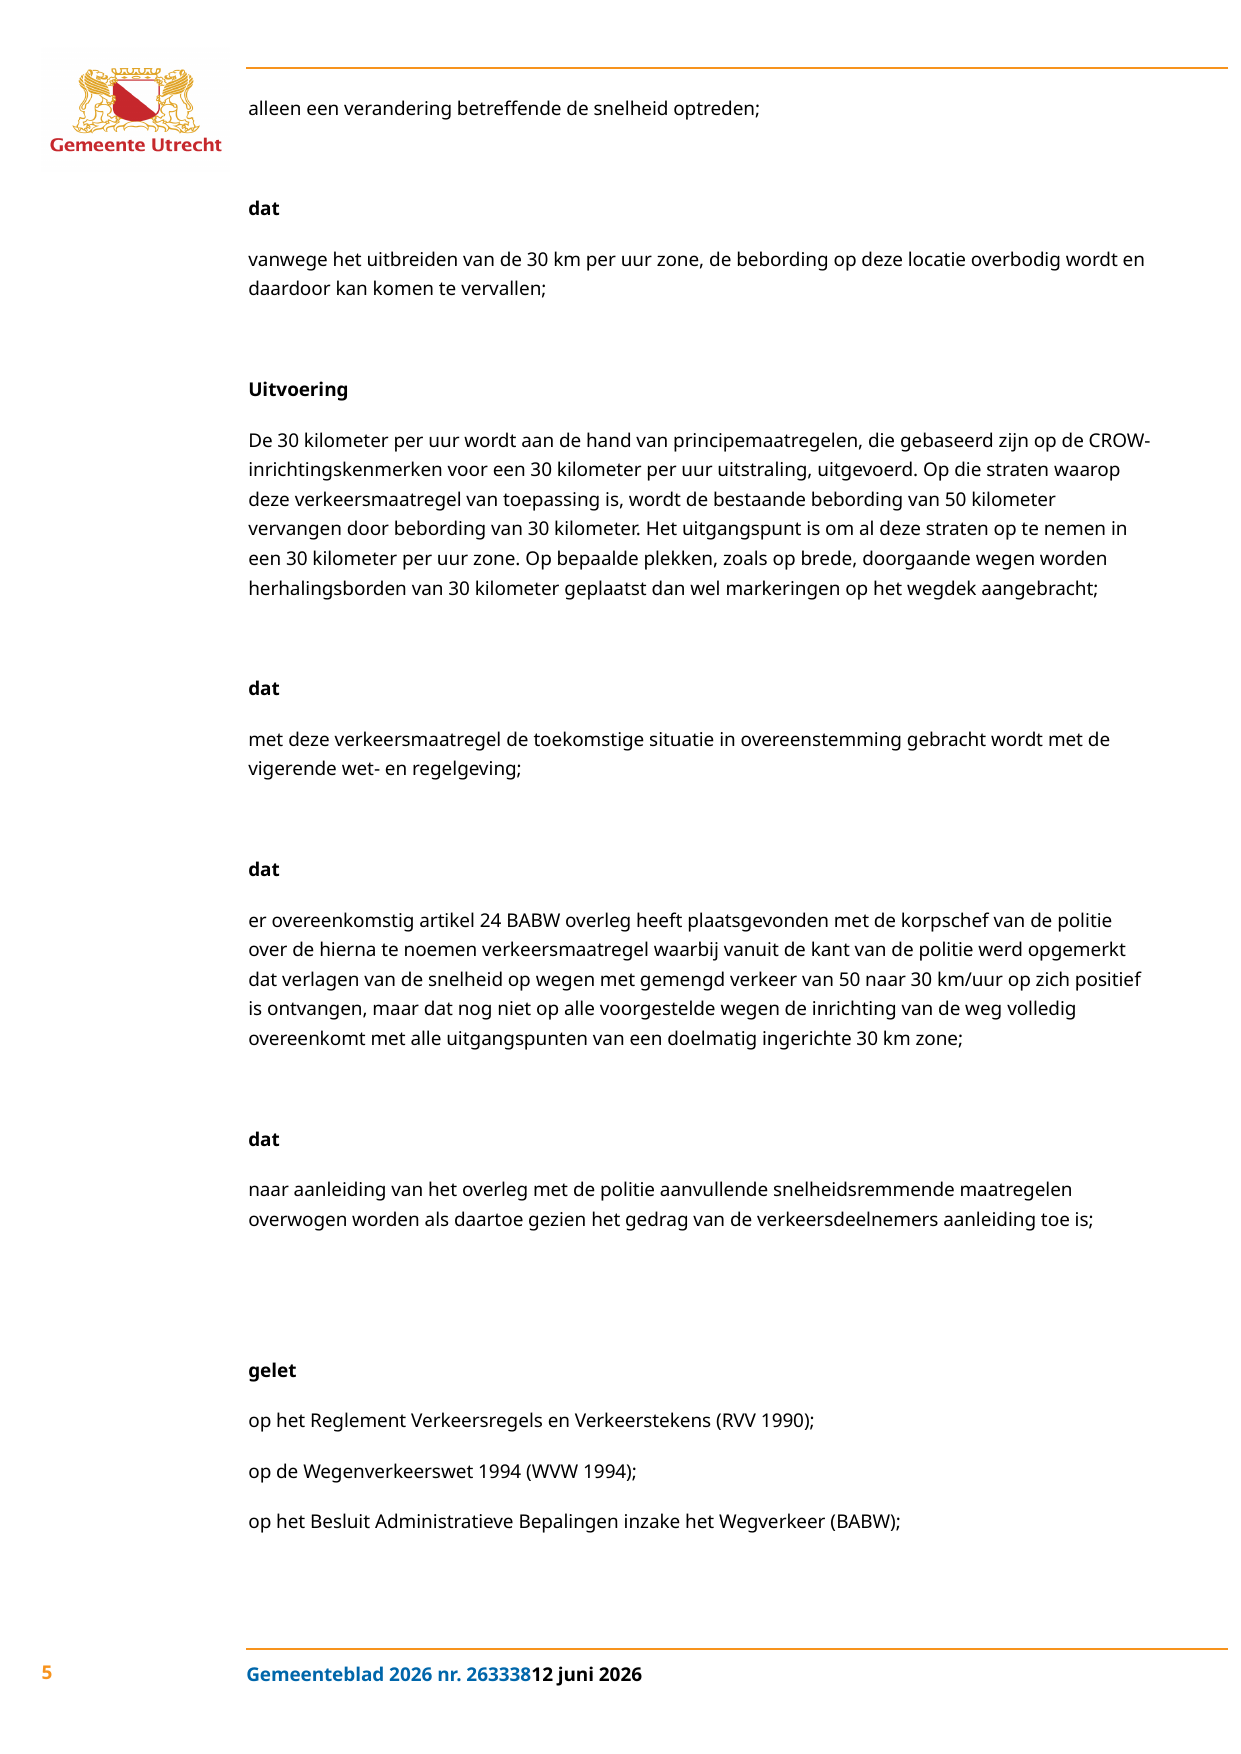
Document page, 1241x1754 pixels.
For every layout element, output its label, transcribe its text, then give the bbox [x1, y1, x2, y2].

text vanwege het uitbreiden van de 30 km per uur zone, de bebording op deze locatie overbodig wordt en daardoor kan komen te vervallen; [248, 246, 1152, 301]
text De 30 kilometer per uur wordt aan de hand van principemaatregelen, die gebaseerd zijn op de CROW-inrichtingskenmerken voor een 30 kilometer per uur uitstraling, uitgevoerd. Op die straten waarop deze verkeersmaatregel van toepassing is, wordt de bestaande bebording van 50 kilometer vervangen door bebording van 30 kilometer. Het uitgangspunt is om al deze straten op te nemen in een 30 kilometer per uur zone. Op bepaalde plekken, zoals op brede, doorgaande wegen worden herhalingsborden van 30 kilometer geplaatst dan wel markeringen op het wegdek aangebracht; [248, 427, 1152, 601]
picture [41, 47, 231, 172]
text dat [248, 1126, 1152, 1152]
text op het Reglement Verkeersregels en Verkeerstekens (RVV 1990); [248, 1408, 1152, 1433]
text er overeenkomstig artikel 24 BABW overleg heeft plaatsgevonden met de korpschef van de politie over de hierna te noemen verkeersmaatregel waarbij vanuit de kant van de politie werd opgemerkt dat verlagen van de snelheid op wegen met gemengd verkeer van 50 naar 30 km/uur op zich positief is ontvangen, maar dat nog niet op alle voorgestelde wegen de inrichting van de weg volledig overeenkomt met alle uitgangspunten van een doelmatig ingerichte 30 km zone; [248, 907, 1152, 1051]
text op het Besluit Administratieve Bepalingen inzake het Wegverkeer (BABW); [248, 1508, 1152, 1534]
text dat [248, 856, 1152, 882]
text op de Wegenverkeerswet 1994 (WVW 1994); [248, 1458, 1152, 1484]
text met deze verkeersmaatregel de toekomstige situatie in overeenstemming gebracht wordt met de vigerende wet- en regelgeving; [248, 726, 1152, 781]
text naar aanleiding van het overleg met de politie aanvullende snelheidsremmende maatregelen overwogen worden als daartoe gezien het gedrag van de verkeersdeelnemers aanleiding toe is; [248, 1176, 1152, 1232]
text alleen een verandering betreffende de snelheid optreden; [248, 95, 1152, 121]
text Uitvoering [248, 376, 1152, 402]
text gelet [248, 1357, 1152, 1383]
text dat [248, 676, 1152, 701]
text dat [248, 196, 1152, 221]
